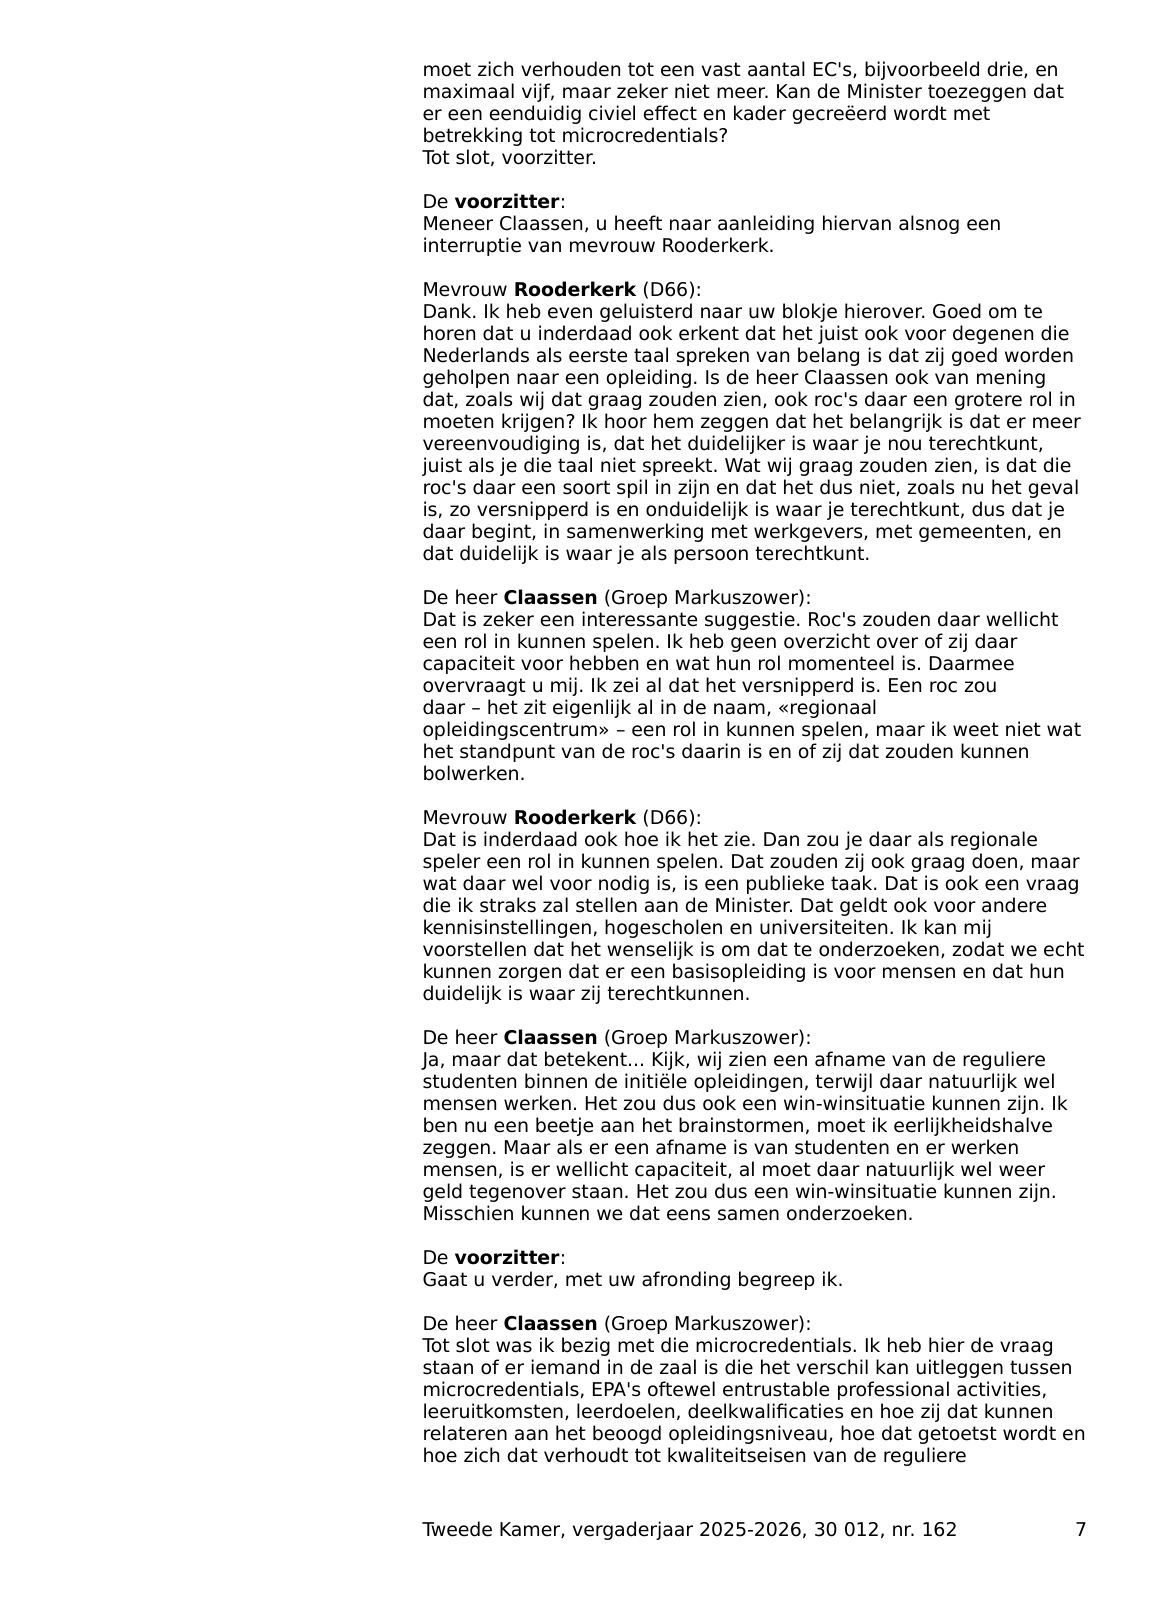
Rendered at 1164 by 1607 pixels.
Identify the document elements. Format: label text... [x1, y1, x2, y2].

text De heer Claassen (Groep Markuszower): [422, 1313, 1087, 1335]
text Dank. Ik heb even geluisterd naar uw blokje hierover. Goed om te horen dat u inderdaad ook erkent dat het juist ook voor degenen die Nederlands als eerste taal spreken van belang is dat zij goed worden geholpen naar een opleiding. Is de heer Claassen ook van mening dat, zoals wij dat graag zouden zien, ook roc's daar een grotere rol in moeten krijgen? Ik hoor hem zeggen dat het belangrijk is dat er meer vereenvoudiging is, dat het duidelijker is waar je nou terechtkunt, juist als je die taal niet spreekt. Wat wij graag zouden zien, is dat die roc's daar een soort spil in zijn en dat het dus niet, zoals nu het geval is, zo versnipperd is en onduidelijk is waar je terechtkunt, dus dat je daar begint, in samenwerking met werkgevers, met gemeenten, en dat duidelijk is waar je als persoon terechtkunt. [422, 301, 1087, 565]
text Dat is zeker een interessante suggestie. Roc's zouden daar wellicht een rol in kunnen spelen. Ik heb geen overzicht over of zij daar capaciteit voor hebben en wat hun rol momenteel is. Daarmee overvraagt u mij. Ik zei al dat het versnipperd is. Een roc zou daar – het zit eigenlijk al in de naam, «regionaal opleidingscentrum» – een rol in kunnen spelen, maar ik weet niet wat het standpunt van de roc's daarin is en of zij dat zouden kunnen bolwerken. [422, 609, 1087, 785]
text Tot slot was ik bezig met die microcredentials. Ik heb hier de vraag staan of er iemand in de zaal is die het verschil kan uitleggen tussen microcredentials, EPA's oftewel entrustable professional activities, leeruitkomsten, leerdoelen, deelkwalificaties en hoe zij dat kunnen relateren aan het beoogd opleidingsniveau, hoe dat getoetst wordt en hoe zich dat verhoudt tot kwaliteitseisen van de reguliere [422, 1335, 1087, 1467]
text Mevrouw Rooderkerk (D66): [422, 279, 1087, 301]
text Dat is inderdaad ook hoe ik het zie. Dan zou je daar als regionale speler een rol in kunnen spelen. Dat zouden zij ook graag doen, maar wat daar wel voor nodig is, is een publieke taak. Dat is ook een vraag die ik straks zal stellen aan de Minister. Dat geldt ook voor andere kennisinstellingen, hogescholen en universiteiten. Ik kan mij voorstellen dat het wenselijk is om dat te onderzoeken, zodat we echt kunnen zorgen dat er een basisopleiding is voor mensen en dat hun duidelijk is waar zij terechtkunnen. [422, 829, 1087, 1005]
text Tot slot, voorzitter. [422, 147, 1087, 169]
text Meneer Claassen, u heeft naar aanleiding hiervan alsnog een interruptie van mevrouw Rooderkerk. [422, 213, 1087, 257]
text De heer Claassen (Groep Markuszower): [422, 1027, 1087, 1049]
text De heer Claassen (Groep Markuszower): [422, 587, 1087, 609]
text Mevrouw Rooderkerk (D66): [422, 807, 1087, 829]
text Gaat u verder, met uw afronding begreep ik. [422, 1269, 1087, 1291]
text De voorzitter: [422, 1247, 1087, 1269]
text moet zich verhouden tot een vast aantal EC's, bijvoorbeeld drie, en maximaal vijf, maar zeker niet meer. Kan de Minister toezeggen dat er een eenduidig civiel effect en kader gecreëerd wordt met betrekking tot microcredentials? [422, 59, 1087, 147]
text De voorzitter: [422, 191, 1087, 213]
text Ja, maar dat betekent... Kijk, wij zien een afname van de reguliere studenten binnen de initiële opleidingen, terwijl daar natuurlijk wel mensen werken. Het zou dus ook een win-winsituatie kunnen zijn. Ik ben nu een beetje aan het brainstormen, moet ik eerlijkheidshalve zeggen. Maar als er een afname is van studenten en er werken mensen, is er wellicht capaciteit, al moet daar natuurlijk wel weer geld tegenover staan. Het zou dus een win-winsituatie kunnen zijn. Misschien kunnen we dat eens samen onderzoeken. [422, 1049, 1087, 1225]
